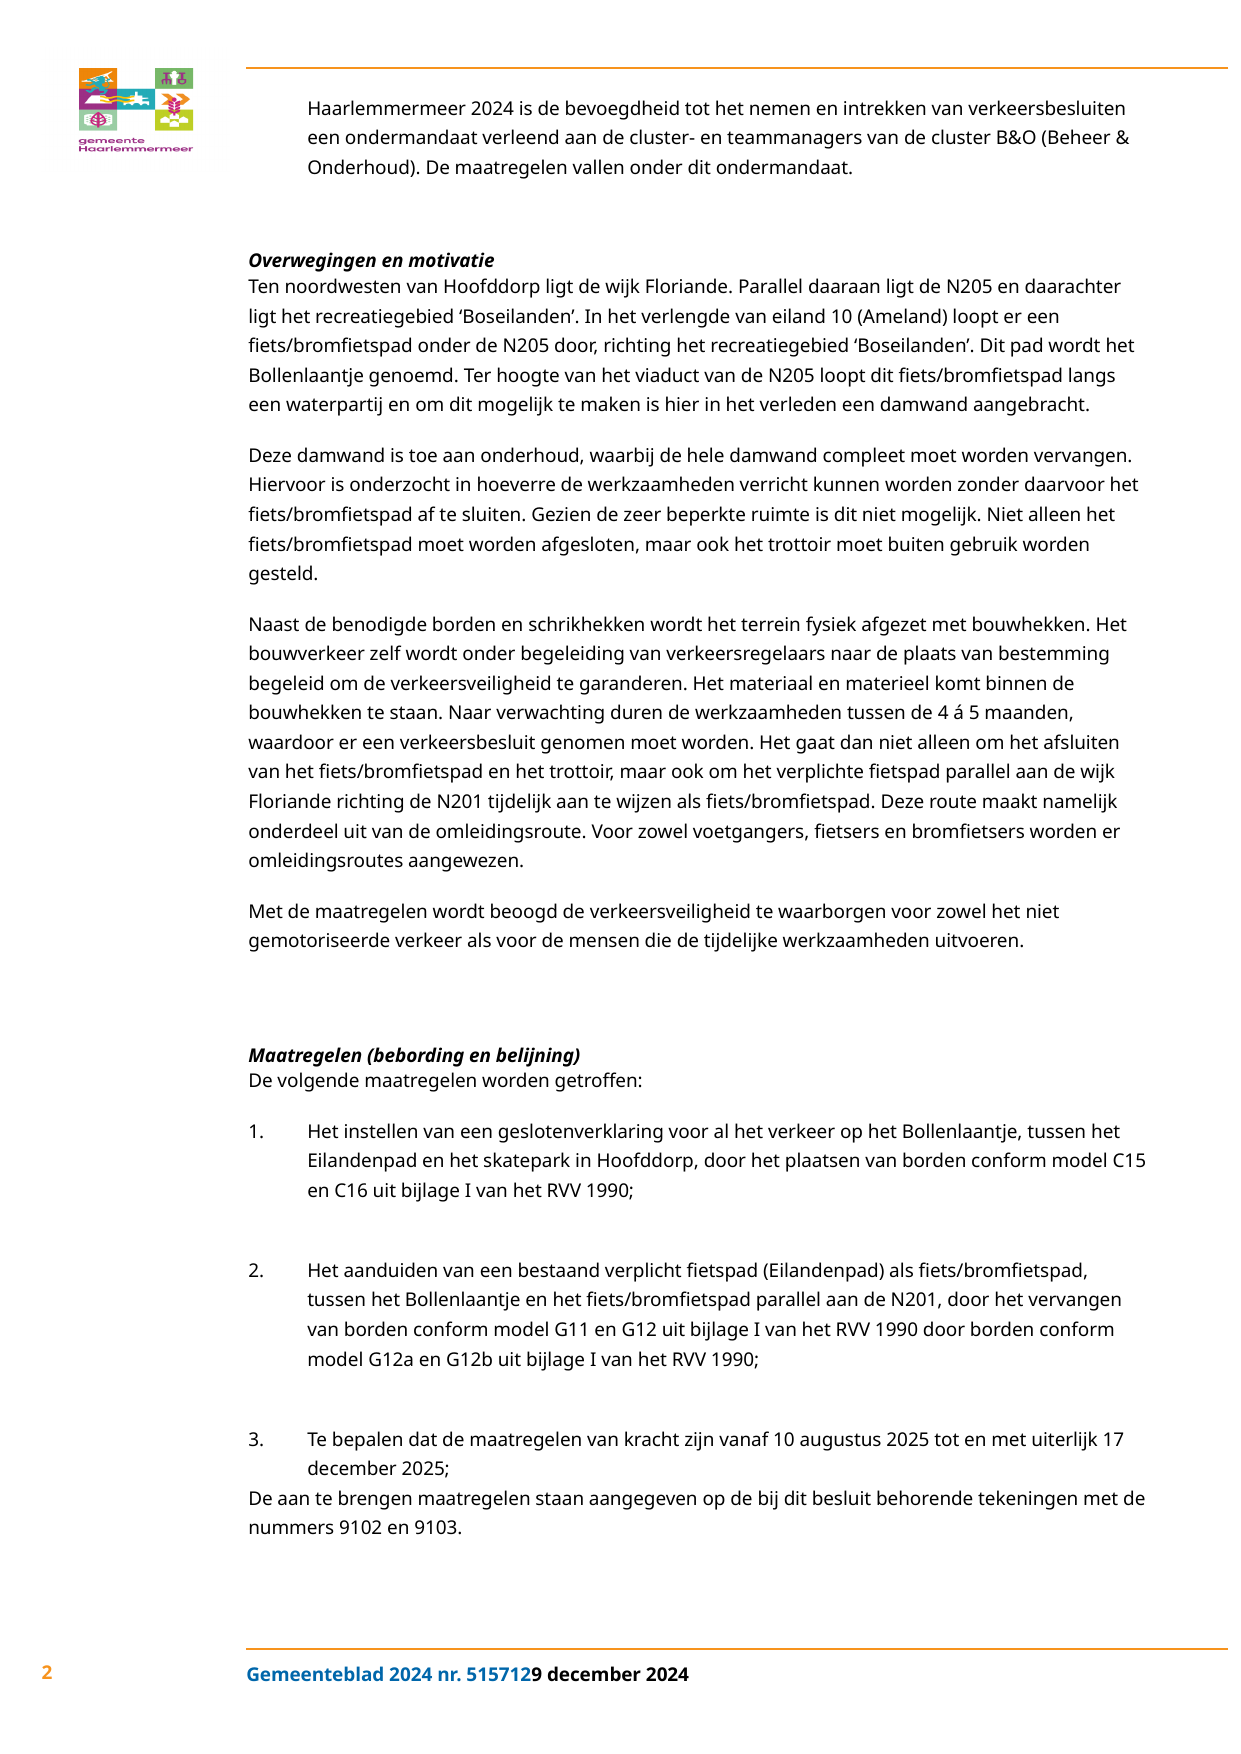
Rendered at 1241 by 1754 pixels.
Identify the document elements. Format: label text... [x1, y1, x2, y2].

text Naast de benodigde borden en schrikhekken wordt het terrein fysiek afgezet met bouwhekken. Het bouwverkeer zelf wordt onder begeleiding van verkeersregelaars naar de plaats van bestemming begeleid om de verkeersveiligheid te garanderen. Het materiaal en materieel komt binnen de bouwhekken te staan. Naar verwachting duren de werkzaamheden tussen de 4 á 5 maanden, waardoor er een verkeersbesluit genomen moet worden. Het gaat dan niet alleen om het afsluiten van het fiets/bromfietspad en het trottoir, maar ook om het verplichte fietspad parallel aan de wijk Floriande richting de N201 tijdelijk aan te wijzen als fiets/bromfietspad. Deze route maakt namelijk onderdeel uit van de omleidingsroute. Voor zowel voetgangers, fietsers en bromfietsers worden er omleidingsroutes aangewezen. [248, 611, 1152, 873]
text De volgende maatregelen worden getroffen: [248, 1067, 1152, 1093]
text De aan te brengen maatregelen staan aangegeven op de bij dit besluit behorende tekeningen met de nummers 9102 en 9103. [248, 1485, 1152, 1540]
list Te bepalen dat de maatregelen van kracht zijn vanaf 10 augustus 2025 tot en met uiterlijk 17 december 2025; [248, 1426, 1152, 1481]
picture [41, 47, 231, 172]
text Ten noordwesten van Hoofddorp ligt de wijk Floriande. Parallel daaraan ligt de N205 en daarachter ligt het recreatiegebied ‘Boseilanden’. In het verlengde van eiland 10 (Ameland) loopt er een fiets/bromfietspad onder de N205 door, richting het recreatiegebied ‘Boseilanden’. Dit pad wordt het Bollenlaantje genoemd. Ter hoogte van het viaduct van de N205 loopt dit fiets/bromfietspad langs een waterpartij en om dit mogelijk te maken is hier in het verleden een damwand aangebracht. [248, 273, 1152, 417]
text Maatregelen (bebording en belijning) [248, 1042, 1152, 1067]
list Het instellen van een geslotenverklaring voor al het verkeer op het Bollenlaantje, tussen het Eilandenpad en het skatepark in Hoofddorp, door het plaatsen van borden conform model C15 en C16 uit bijlage I van het RVV 1990; [248, 1118, 1152, 1203]
text Met de maatregelen wordt beoogd de verkeersveiligheid te waarborgen voor zowel het niet gemotoriseerde verkeer als voor de mensen die de tijdelijke werkzaamheden uitvoeren. [248, 898, 1152, 953]
list Het aanduiden van een bestaand verplicht fietspad (Eilandenpad) als fiets/bromfietspad, tussen het Bollenlaantje en het fiets/bromfietspad parallel aan de N201, door het vervangen van borden conform model G11 en G12 uit bijlage I van het RVV 1990 door borden conform model G12a en G12b uit bijlage I van het RVV 1990; [248, 1257, 1152, 1372]
text Deze damwand is toe aan onderhoud, waarbij de hele damwand compleet moet worden vervangen. Hiervoor is onderzocht in hoeverre de werkzaamheden verricht kunnen worden zonder daarvoor het fiets/bromfietspad af te sluiten. Gezien de zeer beperkte ruimte is dit niet mogelijk. Niet alleen het fiets/bromfietspad moet worden afgesloten, maar ook het trottoir moet buiten gebruik worden gesteld. [248, 442, 1152, 586]
text Overwegingen en motivatie [248, 247, 1152, 273]
list Haarlemmermeer 2024 is de bevoegdheid tot het nemen en intrekken van verkeersbesluiten een ondermandaat verleend aan de cluster- en teammanagers van de cluster B&O (Beheer & Onderhoud). De maatregelen vallen onder dit ondermandaat. [248, 95, 1152, 180]
